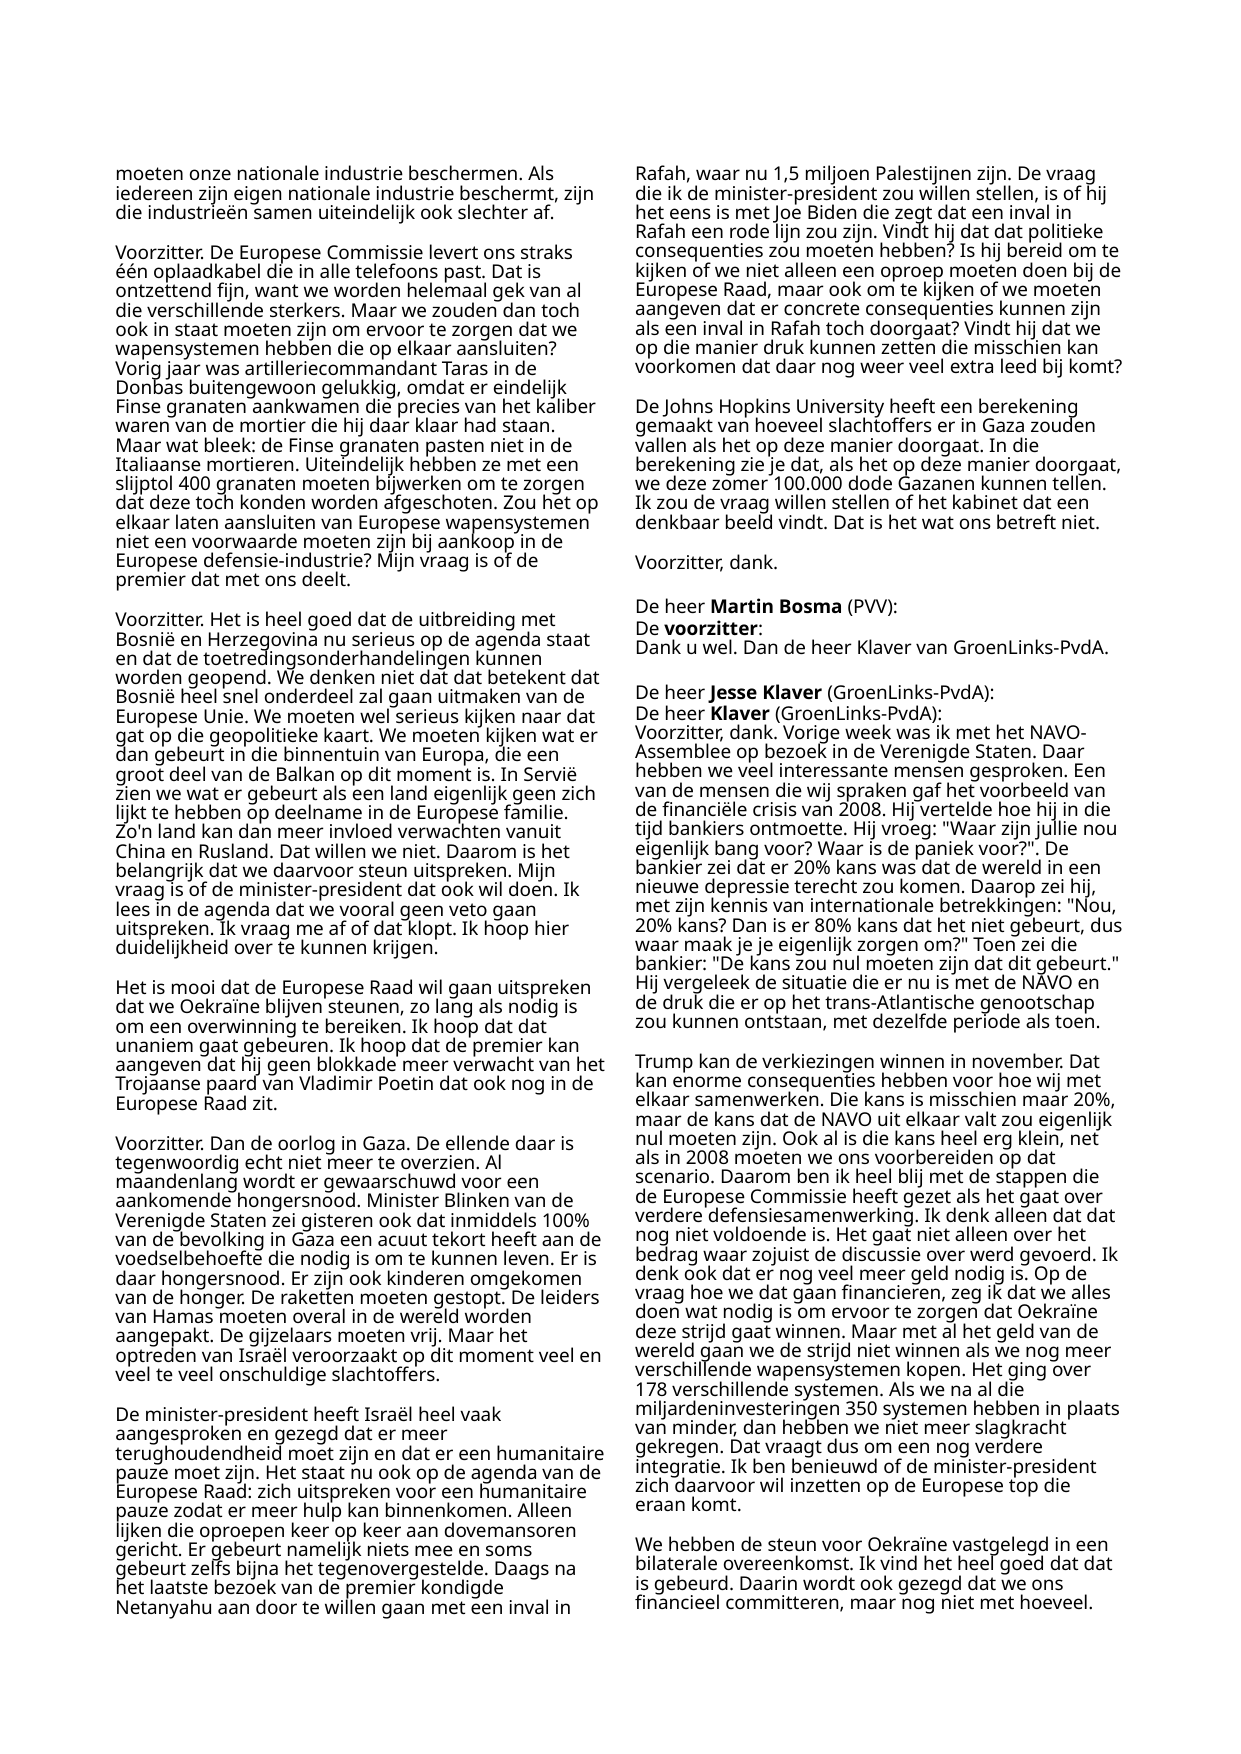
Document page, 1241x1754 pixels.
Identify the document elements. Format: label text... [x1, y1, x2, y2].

text Dank u wel. Dan de heer Klaver van GroenLinks-PvdA. [635, 639, 1125, 658]
text De heer Martin Bosma (PVV): [635, 594, 1125, 619]
text Voorzitter. De Europese Commissie levert ons straks één oplaadkabel die in alle telefoons past. Dat is ontzettend fijn, want we worden helemaal gek van al die verschillende sterkers. Maar we zouden dan toch ook in staat moeten zijn om ervoor te zorgen dat we wapensystemen hebben die op elkaar aansluiten? Vorig jaar was artilleriecommandant Taras in de Donbas buitengewoon gelukkig, omdat er eindelijk Finse granaten aankwamen die precies van het kaliber waren van de mortier die hij daar klaar had staan. Maar wat bleek: de Finse granaten pasten niet in de Italiaanse mortieren. Uiteindelijk hebben ze met een slijptol 400 granaten moeten bijwerken om te zorgen dat deze toch konden worden afgeschoten. Zou het op elkaar laten aansluiten van Europese wapensystemen niet een voorwaarde moeten zijn bij aankoop in de Europese defensie-industrie? Mijn vraag is of de premier dat met ons deelt. [115, 244, 605, 591]
text De minister-president heeft Israël heel vaak aangesproken en gezegd dat er meer terughoudendheid moet zijn en dat er een humanitaire pauze moet zijn. Het staat nu ook op de agenda van de Europese Raad: zich uitspreken voor een humanitaire pauze zodat er meer hulp kan binnenkomen. Alleen lijken die oproepen keer op keer aan dovemansoren gericht. Er gebeurt namelijk niets mee en soms gebeurt zelfs bijna het tegenovergestelde. Daags na het laatste bezoek van de premier kondigde Netanyahu aan door te willen gaan met een inval in [115, 1406, 605, 1618]
text Voorzitter. Het is heel goed dat de uitbreiding met Bosnië en Herzegovina nu serieus op de agenda staat en dat de toetredingsonderhandelingen kunnen worden geopend. We denken niet dat dat betekent dat Bosnië heel snel onderdeel zal gaan uitmaken van de Europese Unie. We moeten wel serieus kijken naar dat gat op die geopolitieke kaart. We moeten kijken wat er dan gebeurt in die binnentuin van Europa, die een groot deel van de Balkan op dit moment is. In Servië zien we wat er gebeurt als een land eigenlijk geen zich lijkt te hebben op deelname in de Europese familie. Zo'n land kan dan meer invloed verwachten vanuit China en Rusland. Dat willen we niet. Daarom is het belangrijk dat we daarvoor steun uitspreken. Mijn vraag is of de minister-president dat ook wil doen. Ik lees in de agenda dat we vooral geen veto gaan uitspreken. Ik vraag me af of dat klopt. Ik hoop hier duidelijkheid over te kunnen krijgen. [115, 611, 605, 958]
text Het is mooi dat de Europese Raad wil gaan uitspreken dat we Oekraïne blijven steunen, zo lang als nodig is om een overwinning te bereiken. Ik hoop dat dat unaniem gaat gebeuren. Ik hoop dat de premier kan aangeven dat hij geen blokkade meer verwacht van het Trojaanse paard van Vladimir Poetin dat ook nog in de Europese Raad zit. [115, 979, 605, 1114]
text De Johns Hopkins University heeft een berekening gemaakt van hoeveel slachtoffers er in Gaza zouden vallen als het op deze manier doorgaat. In die berekening zie je dat, als het op deze manier doorgaat, we deze zomer 100.000 dode Gazanen kunnen tellen. Ik zou de vraag willen stellen of het kabinet dat een denkbaar beeld vindt. Dat is het wat ons betreft niet. [635, 398, 1125, 533]
text De voorzitter: [635, 619, 1125, 639]
text Voorzitter, dank. Vorige week was ik met het NAVO-Assemblee op bezoek in de Verenigde Staten. Daar hebben we veel interessante mensen gesproken. Een van de mensen die wij spraken gaf het voorbeeld van de financiële crisis van 2008. Hij vertelde hoe hij in die tijd bankiers ontmoette. Hij vroeg: "Waar zijn jullie nou eigenlijk bang voor? Waar is de paniek voor?". De bankier zei dat er 20% kans was dat de wereld in een nieuwe depressie terecht zou komen. Daarop zei hij, met zijn kennis van internationale betrekkingen: "Nou, 20% kans? Dan is er 80% kans dat het niet gebeurt, dus waar maak je je eigenlijk zorgen om?" Toen zei die bankier: "De kans zou nul moeten zijn dat dit gebeurt." Hij vergeleek de situatie die er nu is met de NAVO en de druk die er op het trans-Atlantische genootschap zou kunnen ontstaan, met dezelfde periode als toen. [635, 724, 1125, 1032]
text Trump kan de verkiezingen winnen in november. Dat kan enorme consequenties hebben voor hoe wij met elkaar samenwerken. Die kans is misschien maar 20%, maar de kans dat de NAVO uit elkaar valt zou eigenlijk nul moeten zijn. Ook al is die kans heel erg klein, net als in 2008 moeten we ons voorbereiden op dat scenario. Daarom ben ik heel blij met de stappen die de Europese Commissie heeft gezet als het gaat over verdere defensiesamenwerking. Ik denk alleen dat dat nog niet voldoende is. Het gaat niet alleen over het bedrag waar zojuist de discussie over werd gevoerd. Ik denk ook dat er nog veel meer geld nodig is. Op de vraag hoe we dat gaan financieren, zeg ik dat we alles doen wat nodig is om ervoor te zorgen dat Oekraïne deze strijd gaat winnen. Maar met al het geld van de wereld gaan we de strijd niet winnen als we nog meer verschillende wapensystemen kopen. Het ging over 178 verschillende systemen. Als we na al die miljardeninvesteringen 350 systemen hebben in plaats van minder, dan hebben we niet meer slagkracht gekregen. Dat vraagt dus om een nog verdere integratie. Ik ben benieuwd of de minister-president zich daarvoor wil inzetten op de Europese top die eraan komt. [635, 1053, 1125, 1515]
text moeten onze nationale industrie beschermen. Als iedereen zijn eigen nationale industrie beschermt, zijn die industrieën samen uiteindelijk ook slechter af. [115, 165, 605, 223]
text De heer Jesse Klaver (GroenLinks-PvdA): [635, 679, 1125, 704]
text De heer Klaver (GroenLinks-PvdA): [635, 704, 1125, 724]
text Rafah, waar nu 1,5 miljoen Palestijnen zijn. De vraag die ik de minister-president zou willen stellen, is of hij het eens is met Joe Biden die zegt dat een inval in Rafah een rode lijn zou zijn. Vindt hij dat dat politieke consequenties zou moeten hebben? Is hij bereid om te kijken of we niet alleen een oproep moeten doen bij de Europese Raad, maar ook om te kijken of we moeten aangeven dat er concrete consequenties kunnen zijn als een inval in Rafah toch doorgaat? Vindt hij dat we op die manier druk kunnen zetten die misschien kan voorkomen dat daar nog weer veel extra leed bij komt? [635, 165, 1125, 377]
text Voorzitter. Dan de oorlog in Gaza. De ellende daar is tegenwoordig echt niet meer te overzien. Al maandenlang wordt er gewaarschuwd voor een aankomende hongersnood. Minister Blinken van de Verenigde Staten zei gisteren ook dat inmiddels 100% van de bevolking in Gaza een acuut tekort heeft aan de voedselbehoefte die nodig is om te kunnen leven. Er is daar hongersnood. Er zijn ook kinderen omgekomen van de honger. De raketten moeten gestopt. De leiders van Hamas moeten overal in de wereld worden aangepakt. De gijzelaars moeten vrij. Maar het optreden van Israël veroorzaakt op dit moment veel en veel te veel onschuldige slachtoffers. [115, 1135, 605, 1385]
text Voorzitter, dank. [635, 554, 1125, 573]
text We hebben de steun voor Oekraïne vastgelegd in een bilaterale overeenkomst. Ik vind het heel goed dat dat is gebeurd. Daarin wordt ook gezegd dat we ons financieel committeren, maar nog niet met hoeveel. [635, 1536, 1125, 1613]
